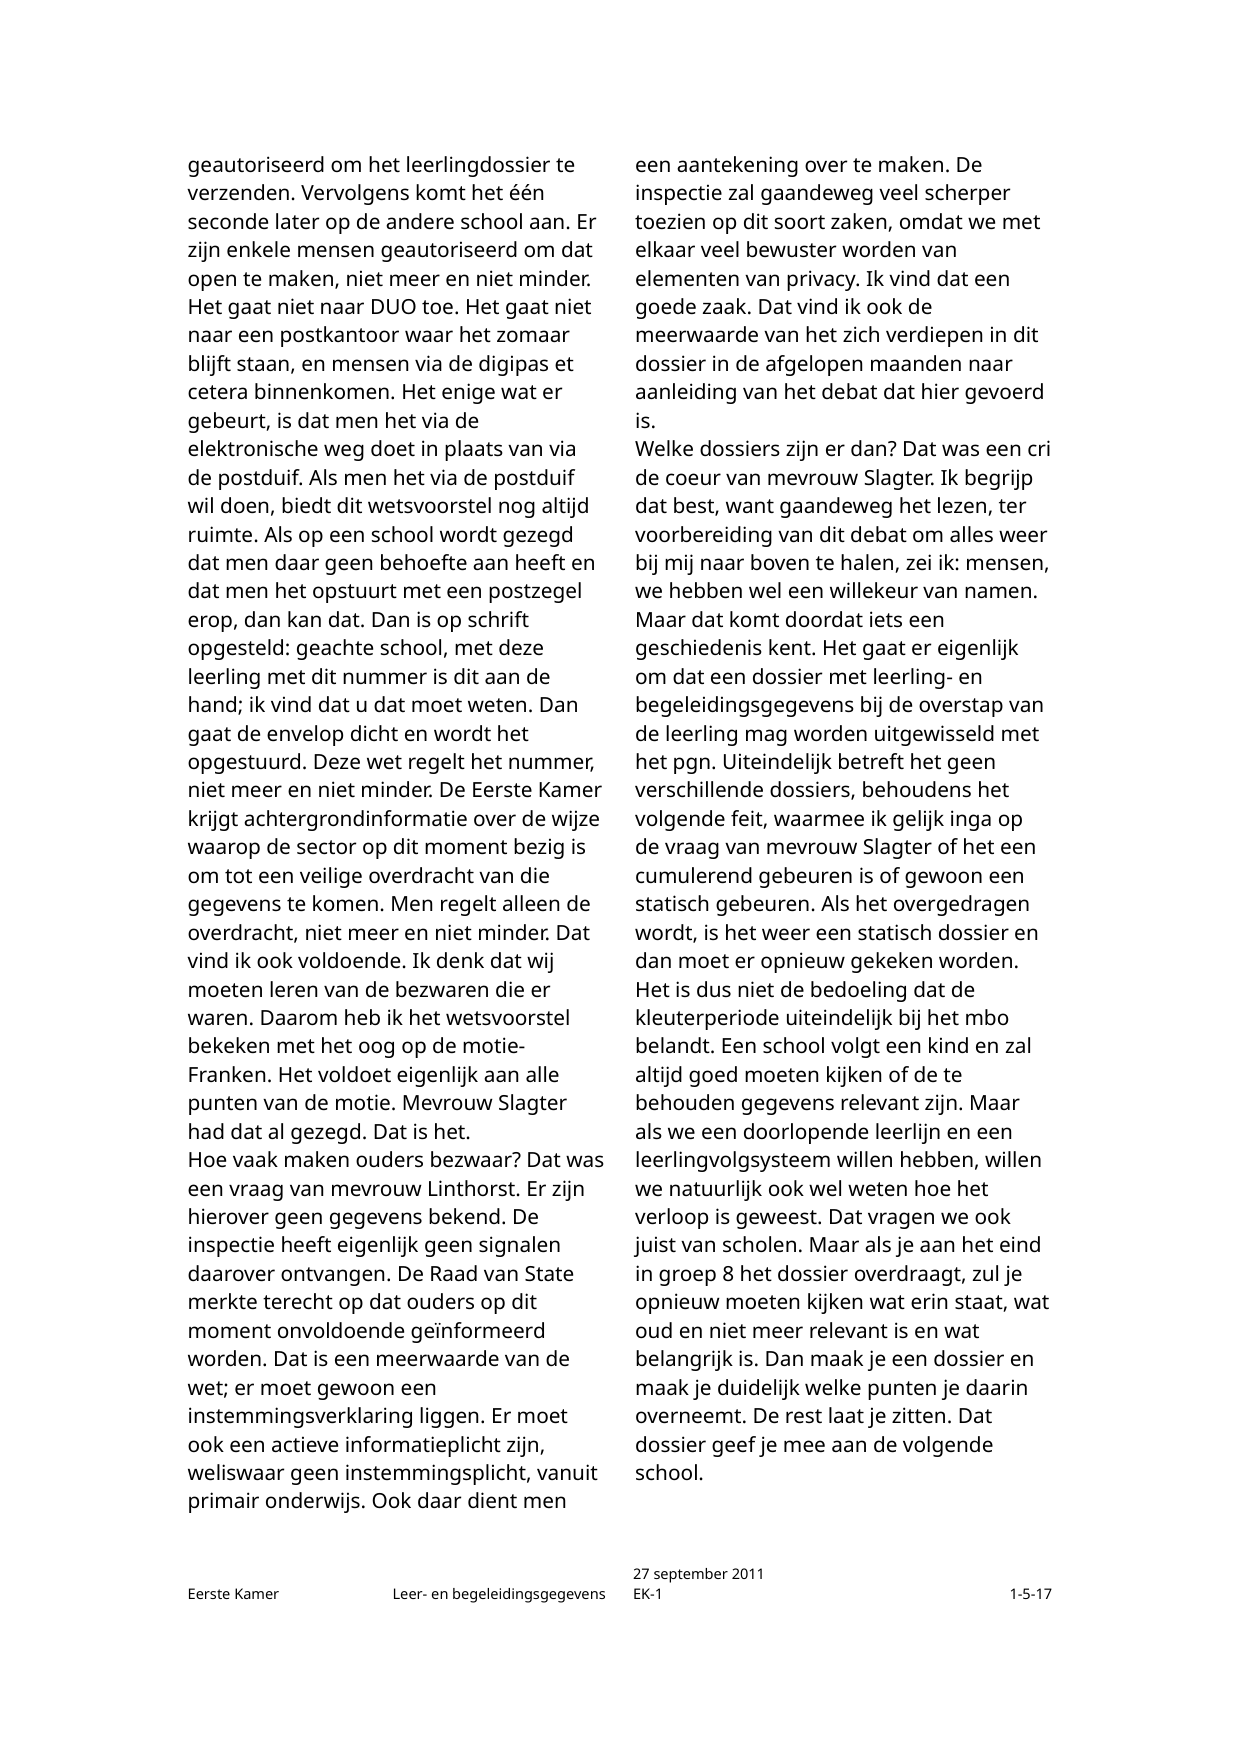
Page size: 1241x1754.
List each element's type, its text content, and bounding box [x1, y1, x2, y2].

text geautoriseerd om het leerlingdossier te verzenden. Vervolgens komt het één seconde later op de andere school aan. Er zijn enkele mensen geautoriseerd om dat open te maken, niet meer en niet minder. Het gaat niet naar DUO toe. Het gaat niet naar een postkantoor waar het zomaar blijft staan, en mensen via de digipas et cetera binnenkomen. Het enige wat er gebeurt, is dat men het via de elektronische weg doet in plaats van via de postduif. Als men het via de postduif wil doen, biedt dit wetsvoorstel nog altijd ruimte. Als op een school wordt gezegd dat men daar geen behoefte aan heeft en dat men het opstuurt met een postzegel erop, dan kan dat. Dan is op schrift opgesteld: geachte school, met deze leerling met dit nummer is dit aan de hand; ik vind dat u dat moet weten. Dan gaat de envelop dicht en wordt het opgestuurd. Deze wet regelt het nummer, niet meer en niet minder. De Eerste Kamer krijgt achtergrondinformatie over de wijze waarop de sector op dit moment bezig is om tot een veilige overdracht van die gegevens te komen. Men regelt alleen de overdracht, niet meer en niet minder. Dat vind ik ook voldoende. Ik denk dat wij moeten leren van de bezwaren die er waren. Daarom heb ik het wetsvoorstel bekeken met het oog op de motie-Franken. Het voldoet eigenlijk aan alle punten van de motie. Mevrouw Slagter had dat al gezegd. Dat is het. [187, 150, 605, 1145]
text Hoe vaak maken ouders bezwaar? Dat was een vraag van mevrouw Linthorst. Er zijn hierover geen gegevens bekend. De inspectie heeft eigenlijk geen signalen daarover ontvangen. De Raad van State merkte terecht op dat ouders op dit moment onvoldoende geïnformeerd worden. Dat is een meerwaarde van de wet; er moet gewoon een instemmingsverklaring liggen. Er moet ook een actieve informatieplicht zijn, weliswaar geen instemmingsplicht, vanuit primair onderwijs. Ook daar dient men [187, 1145, 605, 1515]
text Welke dossiers zijn er dan? Dat was een cri de coeur van mevrouw Slagter. Ik begrijp dat best, want gaandeweg het lezen, ter voorbereiding van dit debat om alles weer bij mij naar boven te halen, zei ik: mensen, we hebben wel een willekeur van namen. Maar dat komt doordat iets een geschiedenis kent. Het gaat er eigenlijk om dat een dossier met leerling- en begeleidingsgegevens bij de overstap van de leerling mag worden uitgewisseld met het pgn. Uiteindelijk betreft het geen verschillende dossiers, behoudens het volgende feit, waarmee ik gelijk inga op de vraag van mevrouw Slagter of het een cumulerend gebeuren is of gewoon een statisch gebeuren. Als het overgedragen wordt, is het weer een statisch dossier en dan moet er opnieuw gekeken worden. Het is dus niet de bedoeling dat de kleuterperiode uiteindelijk bij het mbo belandt. Een school volgt een kind en zal altijd goed moeten kijken of de te behouden gegevens relevant zijn. Maar als we een doorlopende leerlijn en een leerlingvolgsysteem willen hebben, willen we natuurlijk ook wel weten hoe het verloop is geweest. Dat vragen we ook juist van scholen. Maar als je aan het eind in groep 8 het dossier overdraagt, zul je opnieuw moeten kijken wat erin staat, wat oud en niet meer relevant is en wat belangrijk is. Dan maak je een dossier en maak je duidelijk welke punten je daarin overneemt. De rest laat je zitten. Dat dossier geef je mee aan de volgende school. [635, 434, 1053, 1487]
text een aantekening over te maken. De inspectie zal gaandeweg veel scherper toezien op dit soort zaken, omdat we met elkaar veel bewuster worden van elementen van privacy. Ik vind dat een goede zaak. Dat vind ik ook de meerwaarde van het zich verdiepen in dit dossier in de afgelopen maanden naar aanleiding van het debat dat hier gevoerd is. [635, 150, 1053, 434]
